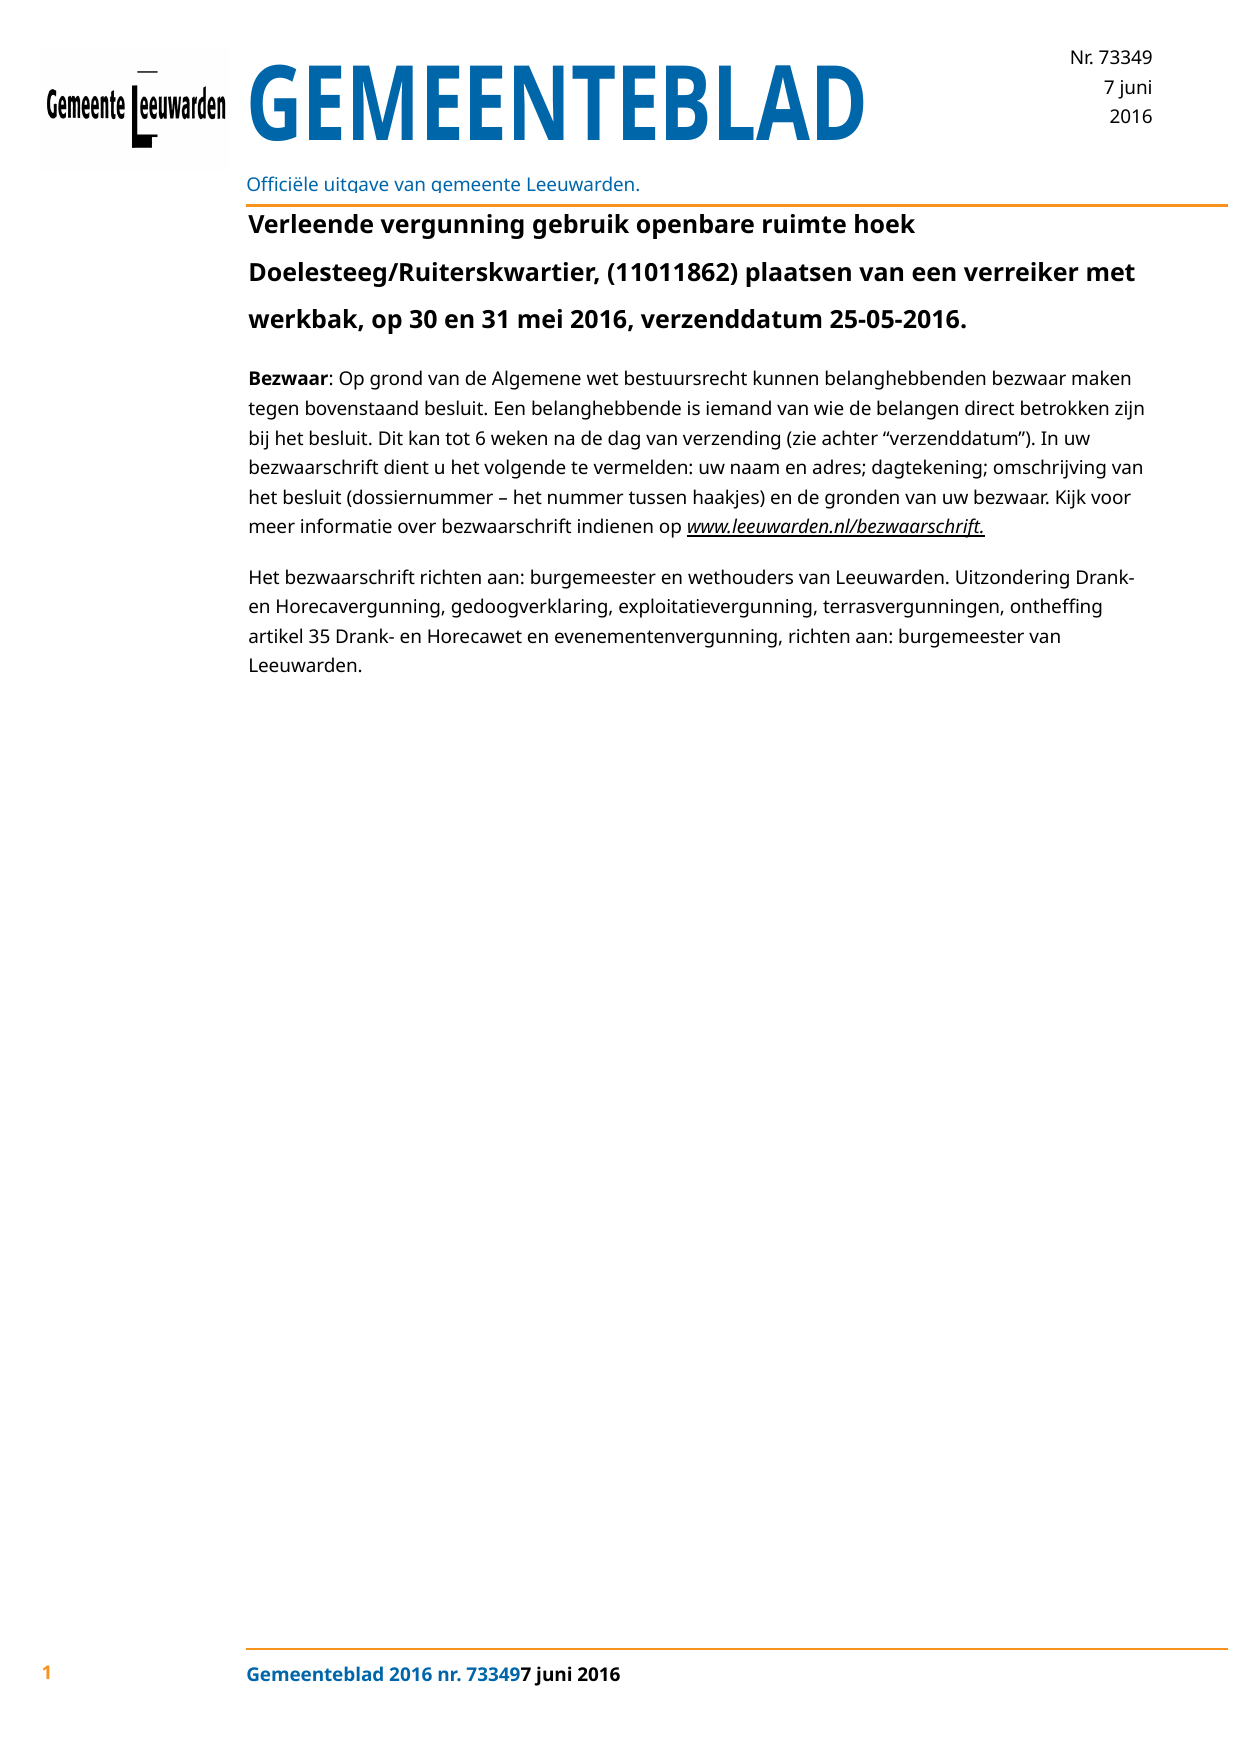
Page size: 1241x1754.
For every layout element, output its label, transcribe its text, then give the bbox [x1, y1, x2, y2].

text Verleende vergunning gebruik openbare ruimte hoek Doelesteeg/Ruiterskwartier, (11011862) plaatsen van een verreiker met werkbak, op 30 en 31 mei 2016, verzenddatum 25-05-2016. [248, 207, 1152, 336]
text Bezwaar: Op grond van de Algemene wet bestuursrecht kunnen belanghebbenden bezwaar maken tegen bovenstaand besluit. Een belanghebbende is iemand van wie de belangen direct betrokken zijn bij het besluit. Dit kan tot 6 weken na de dag van verzending (zie achter “verzenddatum”). In uw bezwaarschrift dient u het volgende te vermelden: uw naam en adres; dagtekening; omschrijving van het besluit (dossiernummer – het nummer tussen haakjes) en de gronden van uw bezwaar. Kijk voor meer informatie over bezwaarschrift indienen op www.leeuwarden.nl/bezwaarschrift. [248, 366, 1152, 539]
picture [41, 47, 231, 172]
text Het bezwaarschrift richten aan: burgemeester en wethouders van Leeuwarden. Uitzondering Drank- en Horecavergunning, gedoogverklaring, exploitatievergunning, terrasvergunningen, ontheffing artikel 35 Drank- en Horecawet en evenementenvergunning, richten aan: burgemeester van Leeuwarden. [248, 564, 1152, 678]
